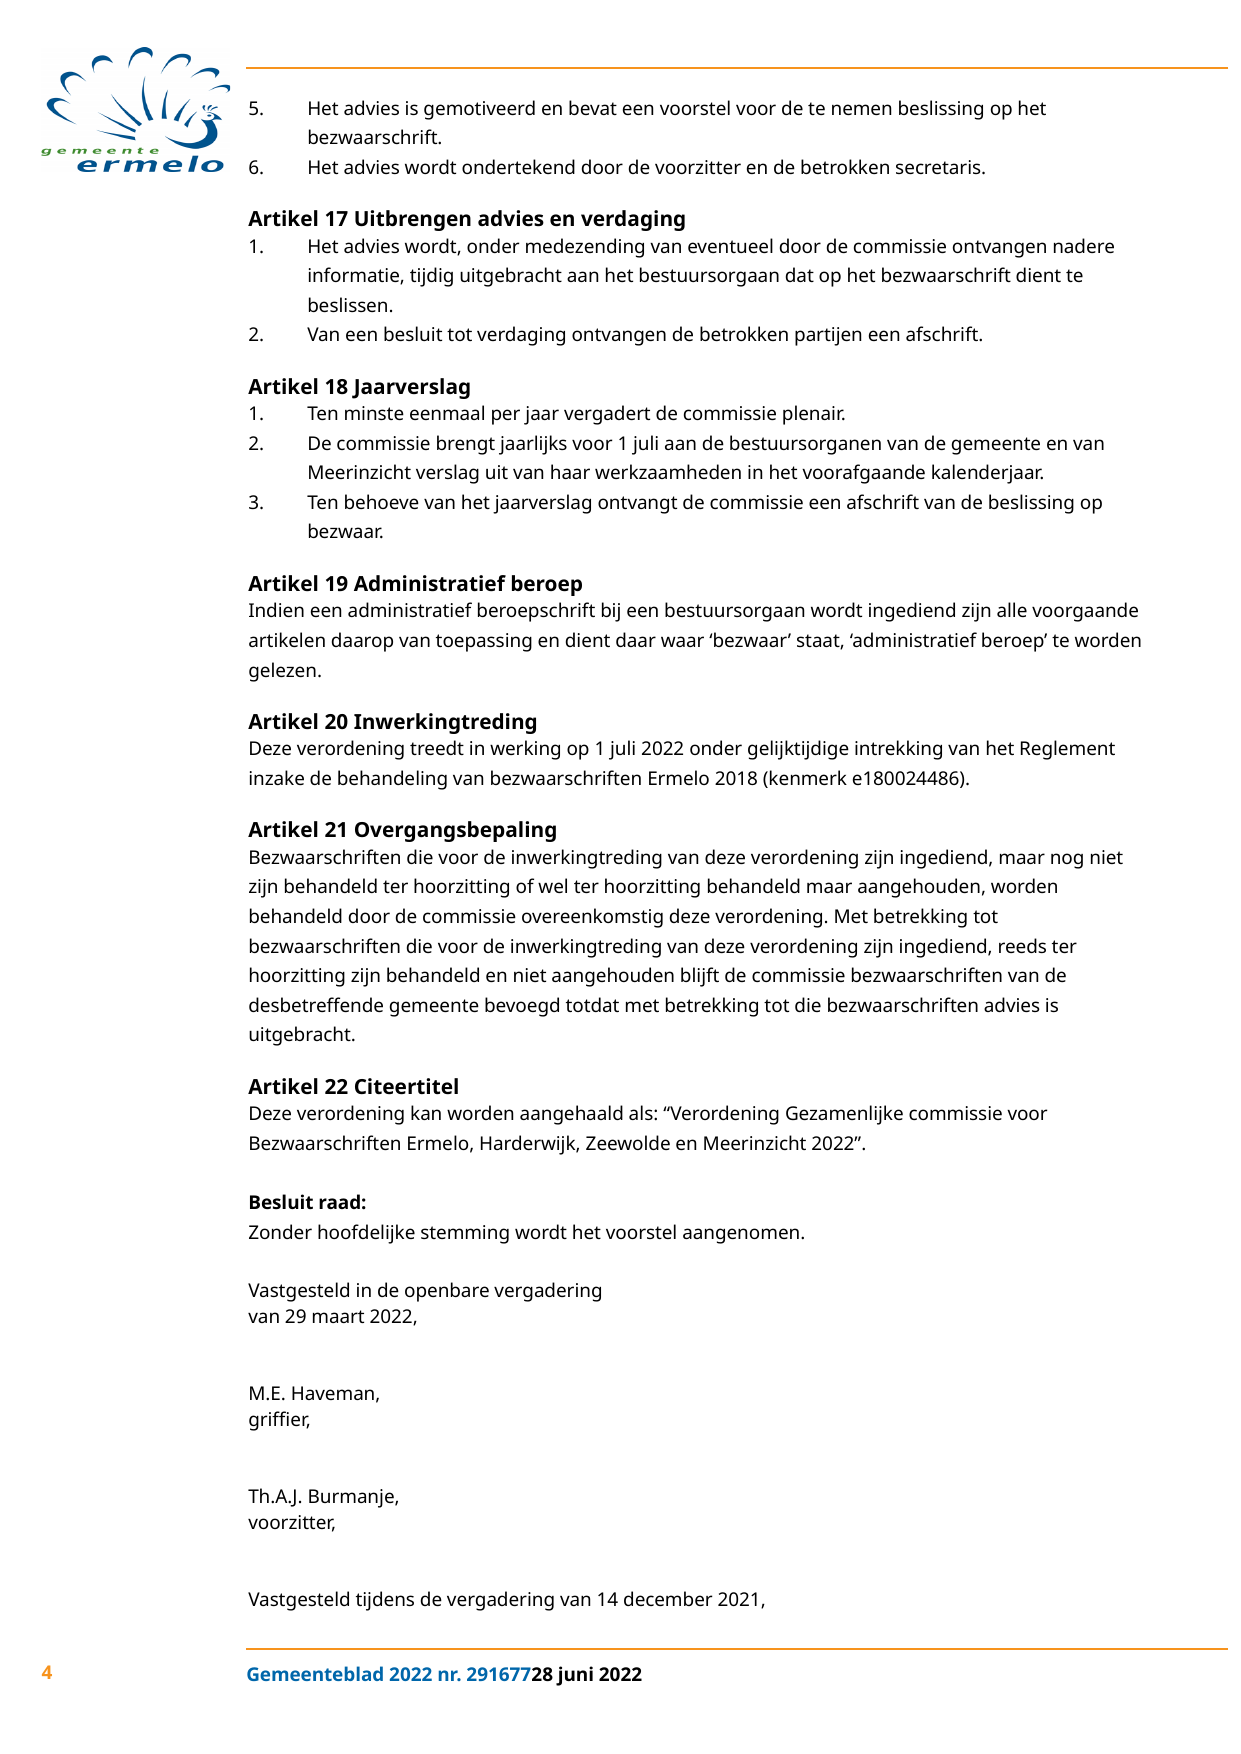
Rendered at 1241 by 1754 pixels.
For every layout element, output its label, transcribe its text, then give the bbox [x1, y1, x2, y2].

list De commissie brengt jaarlijks voor 1 juli aan de bestuursorganen van de gemeente en van Meerinzicht verslag uit van haar werkzaamheden in het voorafgaande kalenderjaar. [248, 430, 1152, 485]
list Het advies wordt ondertekend door de voorzitter en de betrokken secretaris. [248, 154, 1152, 180]
text van 29 maart 2022, [248, 1303, 1152, 1329]
text Artikel 18 Jaarverslag [248, 372, 1152, 400]
text Artikel 22 Citeertitel [248, 1072, 1152, 1100]
text Artikel 20 Inwerkingtreding [248, 707, 1152, 736]
text Deze verordening treedt in werking op 1 juli 2022 onder gelijktijdige intrekking van het Reglement inzake de behandeling van bezwaarschriften Ermelo 2018 (kenmerk e180024486). [248, 736, 1152, 791]
text Artikel 19 Administratief beroep [248, 569, 1152, 598]
text Vastgesteld tijdens de vergadering van 14 december 2021, [248, 1586, 1152, 1612]
text Vastgesteld in de openbare vergadering [248, 1277, 1152, 1303]
list Het advies is gemotiveerd en bevat een voorstel voor de te nemen beslissing op het bezwaarschrift. [248, 95, 1152, 150]
text Artikel 21 Overgangsbepaling [248, 816, 1152, 844]
text griffier, [248, 1406, 1152, 1432]
text Th.A.J. Burmanje, [248, 1483, 1152, 1509]
text M.E. Haveman, [248, 1380, 1152, 1406]
list Van een besluit tot verdaging ontvangen de betrokken partijen een afschrift. [248, 322, 1152, 347]
table_header Besluit raad: Zonder hoofdelijke stemming wordt het voorstel aangenomen. [248, 1189, 1152, 1244]
list Ten minste eenmaal per jaar vergadert de commissie plenair. [248, 400, 1152, 426]
text voorzitter, [248, 1509, 1152, 1535]
text Indien een administratief beroepschrift bij een bestuursorgaan wordt ingediend zijn alle voorgaande artikelen daarop van toepassing en dient daar waar ‘bezwaar’ staat, ‘administratief beroep’ te worden gelezen. [248, 598, 1152, 682]
text Deze verordening kan worden aangehaald als: “Verordening Gezamenlijke commissie voor Bezwaarschriften Ermelo, Harderwijk, Zeewolde en Meerinzicht 2022”. [248, 1100, 1152, 1156]
text Artikel 17 Uitbrengen advies en verdaging [248, 204, 1152, 233]
text Bezwaarschriften die voor de inwerkingtreding van deze verordening zijn ingediend, maar nog niet zijn behandeld ter hoorzitting of wel ter hoorzitting behandeld maar aangehouden, worden behandeld door de commissie overeenkomstig deze verordening. Met betrekking tot bezwaarschriften die voor de inwerkingtreding van deze verordening zijn ingediend, reeds ter hoorzitting zijn behandeld en niet aangehouden blijft de commissie bezwaarschriften van de desbetreffende gemeente bevoegd totdat met betrekking tot die bezwaarschriften advies is uitgebracht. [248, 844, 1152, 1047]
picture [41, 47, 231, 172]
list Ten behoeve van het jaarverslag ontvangt de commissie een afschrift van de beslissing op bezwaar. [248, 489, 1152, 544]
list Het advies wordt, onder medezending van eventueel door de commissie ontvangen nadere informatie, tijdig uitgebracht aan het bestuursorgaan dat op het bezwaarschrift dient te beslissen. [248, 233, 1152, 318]
